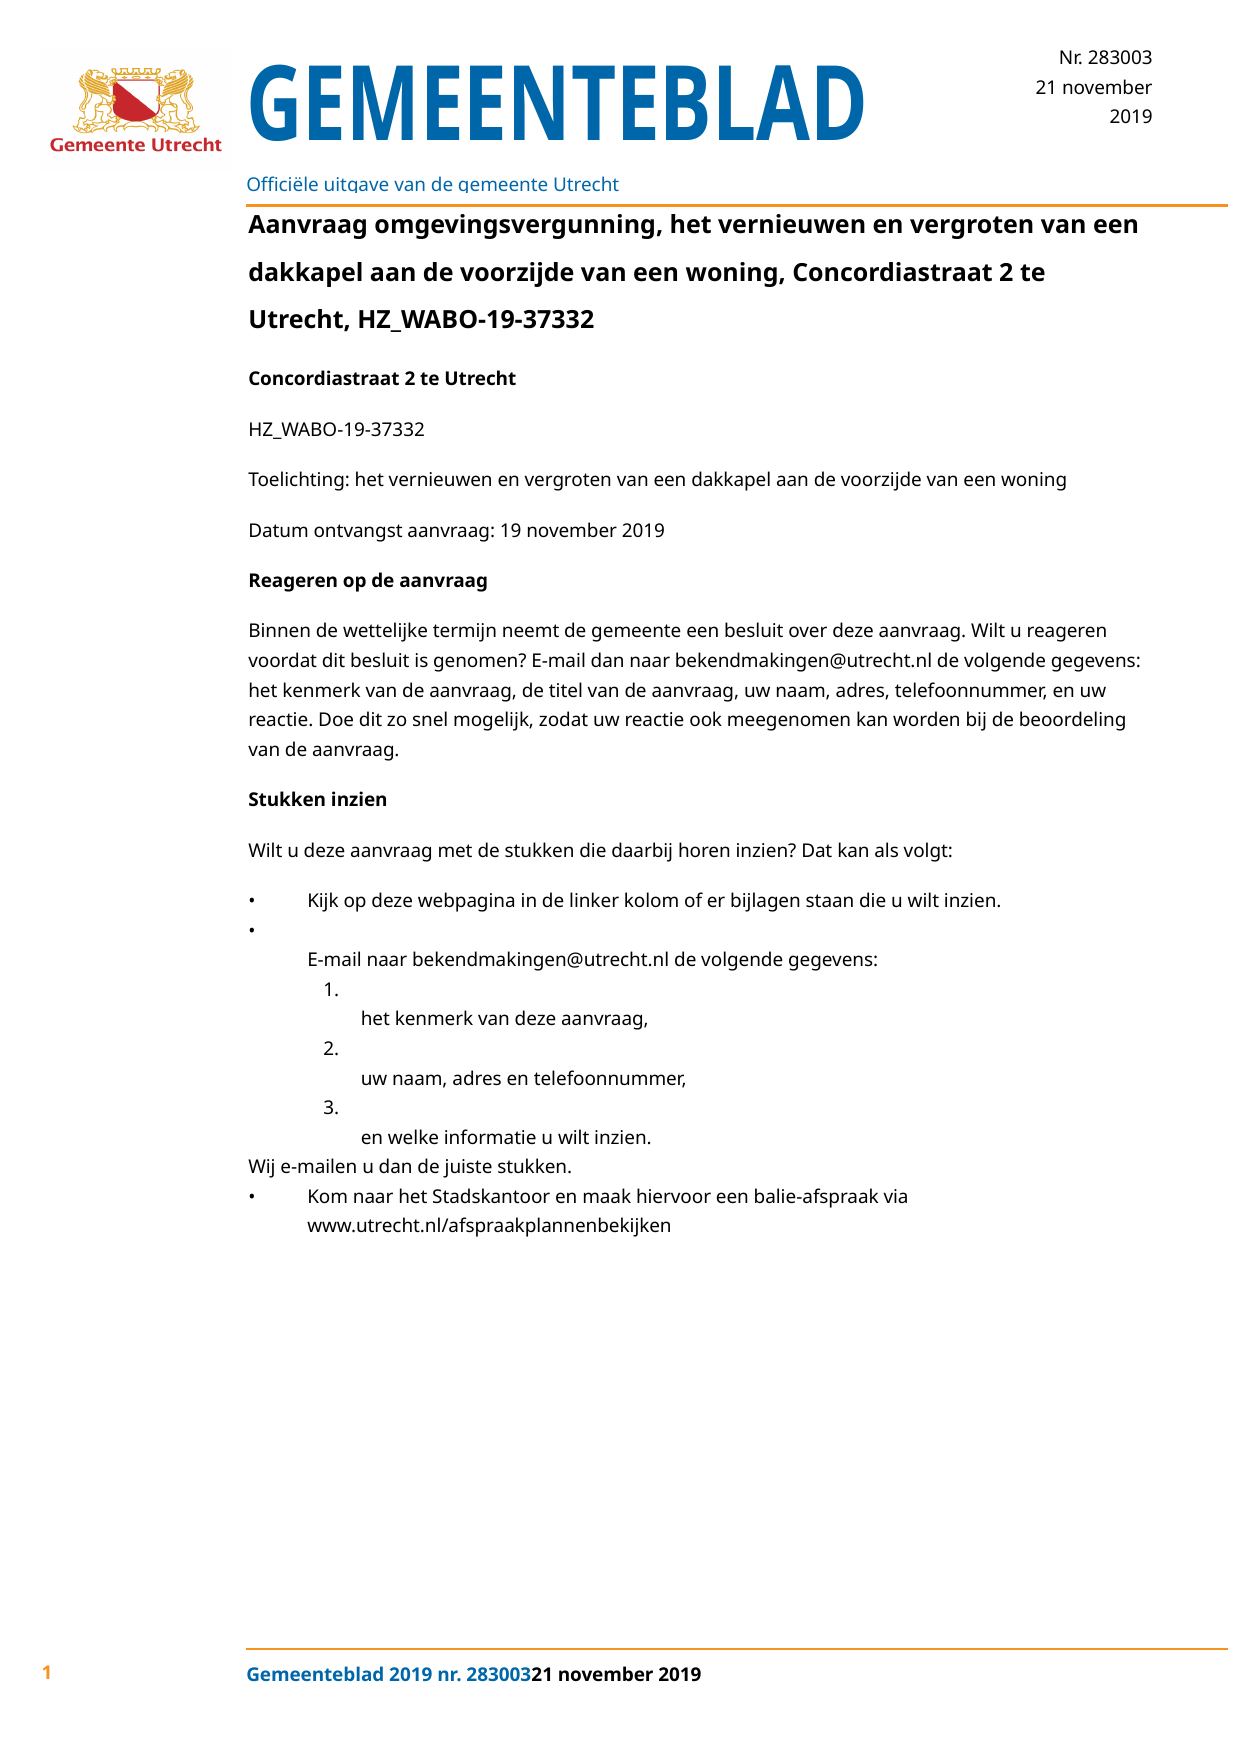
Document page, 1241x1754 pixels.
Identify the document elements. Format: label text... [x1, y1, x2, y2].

text Concordiastraat 2 te Utrecht [248, 366, 1152, 391]
list uw naam, adres en telefoonnummer, [323, 1065, 1152, 1090]
list het kenmerk van deze aanvraag, [323, 1006, 1152, 1031]
list en welke informatie u wilt inzien. [323, 1124, 1152, 1149]
text Toelichting: het vernieuwen en vergroten van een dakkapel aan de voorzijde van een woning [248, 466, 1152, 492]
text Aanvraag omgevingsvergunning, het vernieuwen en vergroten van een dakkapel aan de voorzijde van een woning, Concordiastraat 2 te Utrecht, HZ_WABO-19-37332 [248, 207, 1152, 336]
text HZ_WABO-19-37332 [248, 416, 1152, 442]
picture [41, 47, 231, 172]
text Datum ontvangst aanvraag: 19 november 2019 [248, 517, 1152, 542]
text Wilt u deze aanvraag met de stukken die daarbij horen inzien? Dat kan als volgt: [248, 837, 1152, 862]
text Reageren op de aanvraag [248, 567, 1152, 593]
text Binnen de wettelijke termijn neemt de gemeente een besluit over deze aanvraag. Wilt u reageren voordat dit besluit is genomen? E-mail dan naar bekendmakingen@utrecht.nl de volgende gegevens: het kenmerk van de aanvraag, de titel van de aanvraag, uw naam, adres, telefoonnummer, en uw reactie. Doe dit zo snel mogelijk, zodat uw reactie ook meegenomen kan worden bij de beoordeling van de aanvraag. [248, 618, 1152, 762]
list Kom naar het Stadskantoor en maak hiervoor een balie-afspraak via www.utrecht.nl/afspraakplannenbekijken [248, 1183, 1152, 1238]
list E-mail naar bekendmakingen@utrecht.nl de volgende gegevens: [248, 946, 1152, 972]
list Kijk op deze webpagina in de linker kolom of er bijlagen staan die u wilt inzien. [248, 887, 1152, 913]
text Stukken inzien [248, 786, 1152, 812]
text Wij e-mailen u dan de juiste stukken. [248, 1153, 1152, 1179]
